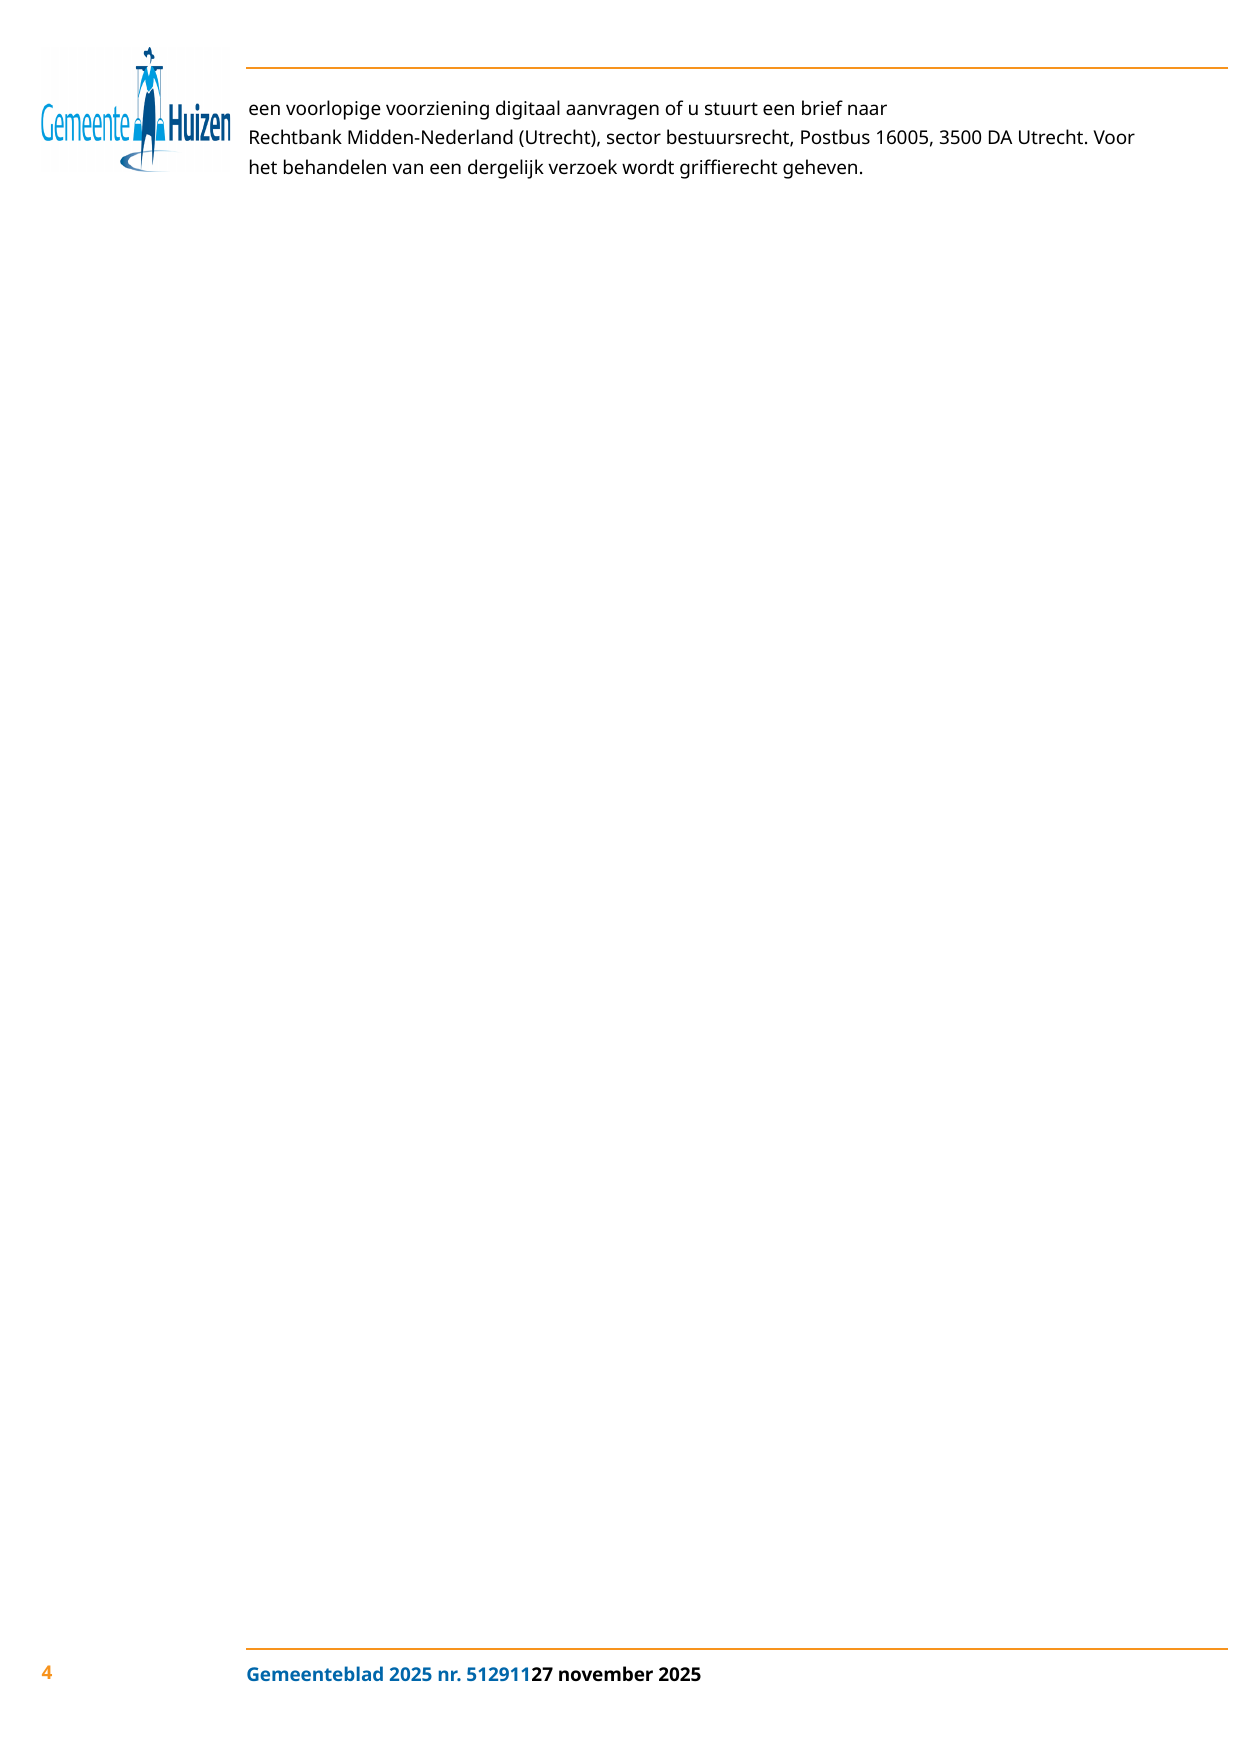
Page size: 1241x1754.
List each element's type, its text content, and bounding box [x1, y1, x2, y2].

text Rechtbank Midden-Nederland (Utrecht), sector bestuursrecht, Postbus 16005, 3500 DA Utrecht. Voor het behandelen van een dergelijk verzoek wordt griffierecht geheven. [248, 124, 1152, 180]
picture [41, 47, 231, 172]
text een voorlopige voorziening digitaal aanvragen of u stuurt een brief naar [248, 95, 1152, 121]
